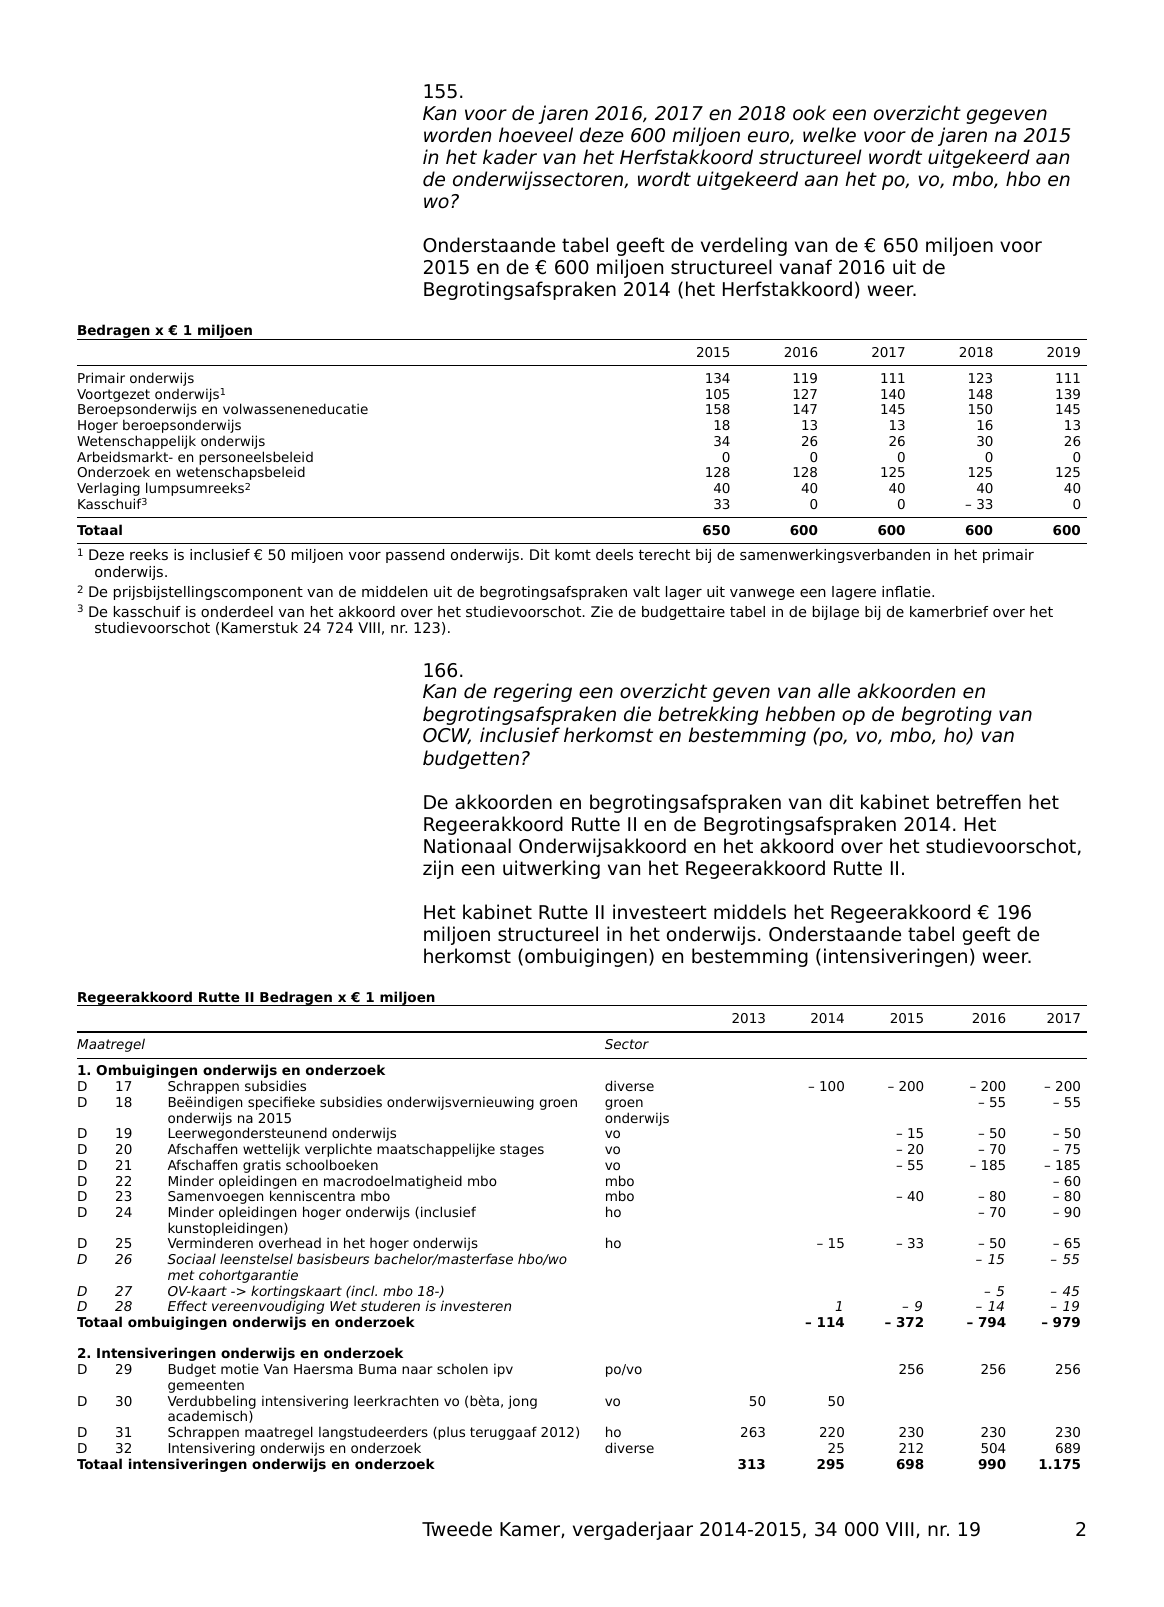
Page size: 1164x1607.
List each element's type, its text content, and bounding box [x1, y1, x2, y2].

table_cell 600 [999, 518, 1087, 543]
table_cell 698 [851, 1456, 930, 1472]
table_cell Beroepsonderwijs en volwasseneneducatie [77, 402, 648, 418]
table_cell [851, 1252, 930, 1283]
table_cell 125 [911, 465, 999, 481]
table_cell 30 [109, 1394, 161, 1425]
table_cell 0 [649, 449, 736, 465]
table_cell 140 [824, 386, 911, 402]
table_cell 2013 [705, 1006, 772, 1031]
table_cell [705, 1346, 772, 1362]
table_cell [705, 1236, 772, 1252]
text 155. [422, 81, 1087, 103]
table_cell 111 [824, 366, 911, 386]
table_cell Totaal ombuigingen onderwijs en onderzoek [77, 1315, 599, 1331]
table_cell 24 [109, 1205, 161, 1236]
table_cell 26 [999, 434, 1087, 449]
table_cell 25 [772, 1441, 851, 1456]
table_cell Sector [599, 1033, 704, 1057]
table_cell [705, 1315, 772, 1331]
table_cell 17 [109, 1079, 161, 1095]
table_cell 128 [649, 465, 736, 481]
table_cell 32 [109, 1441, 161, 1456]
table_cell – 90 [1012, 1205, 1087, 1236]
table_cell 25 [109, 1236, 161, 1252]
table_cell mbo [599, 1173, 704, 1189]
table_cell [599, 1299, 704, 1315]
table_cell – 15 [851, 1126, 930, 1142]
table_cell – 50 [930, 1236, 1012, 1252]
table_cell D [77, 1362, 109, 1393]
table_cell [772, 1189, 851, 1205]
table_cell 2015 [649, 340, 736, 365]
table_cell D [77, 1252, 109, 1283]
table_cell – 70 [930, 1142, 1012, 1158]
table_cell 21 [109, 1158, 161, 1173]
table_cell 26 [824, 434, 911, 449]
table_cell 128 [736, 465, 824, 481]
table_cell 0 [999, 449, 1087, 465]
table_cell 119 [736, 366, 824, 386]
table_cell Sociaal leenstelsel basisbeurs bachelor/masterfase hbo/wo met cohortgarantie [161, 1252, 599, 1283]
table_cell groen onderwijs [599, 1095, 704, 1126]
table_cell 123 [911, 366, 999, 386]
table_cell 212 [851, 1441, 930, 1456]
table_header Regeerakkoord Rutte II Bedragen x € 1 miljoen [77, 990, 1087, 1005]
table_cell 125 [824, 465, 911, 481]
table_cell 18 [649, 418, 736, 434]
table_cell – 45 [1012, 1284, 1087, 1299]
table_cell [772, 1173, 851, 1189]
table_cell [705, 1441, 772, 1456]
table_cell [1012, 1033, 1087, 1057]
table_cell [705, 1158, 772, 1173]
table_cell 18 [109, 1095, 161, 1126]
table_cell [599, 1346, 704, 1362]
table_cell – 50 [930, 1126, 1012, 1142]
table_cell [772, 1346, 851, 1362]
table_cell 2019 [999, 340, 1087, 365]
table_cell Intensivering onderwijs en onderzoek [161, 1441, 599, 1456]
table_cell [851, 1173, 930, 1189]
table_cell [930, 1346, 1012, 1362]
table_cell 13 [999, 418, 1087, 434]
table_cell 2017 [824, 340, 911, 365]
text Kan voor de jaren 2016, 2017 en 2018 ook een overzicht gegeven worden hoeveel deze 600 miljoen euro, welke voor de jaren na 2015 in het kader van het Herfstakkoord structureel wordt uitgekeerd aan de onderwijssectoren, wordt uitgekeerd aan het po, vo, mbo, hbo en wo? [422, 103, 1087, 213]
table_cell [109, 1006, 161, 1031]
table_cell Schrappen maatregel langstudeerders (plus teruggaaf 2012) [161, 1425, 599, 1441]
table_cell 16 [911, 418, 999, 434]
table_cell [772, 1205, 851, 1236]
table_cell D [77, 1441, 109, 1456]
table_cell 2014 [772, 1006, 851, 1031]
table_cell [1012, 1059, 1087, 1079]
table_cell [77, 340, 648, 365]
table_cell – 185 [930, 1158, 1012, 1173]
table_cell Totaal [77, 518, 648, 543]
table_cell 2018 [911, 340, 999, 365]
table_cell D [77, 1142, 109, 1158]
table_cell [772, 1033, 851, 1057]
table_cell [930, 1059, 1012, 1079]
table_cell 50 [705, 1394, 772, 1425]
table_cell Onderzoek en wetenschapsbeleid [77, 465, 648, 481]
table_cell 600 [736, 518, 824, 543]
table_cell [930, 1331, 1012, 1346]
table_cell – 75 [1012, 1142, 1087, 1158]
table_cell [705, 1331, 772, 1346]
table_cell [161, 1006, 599, 1031]
table_cell OV-kaart -> kortingskaart (incl. mbo 18-) [161, 1284, 599, 1299]
table_cell [705, 1299, 772, 1315]
table_cell Arbeidsmarkt- en personeelsbeleid [77, 449, 648, 465]
table_cell 220 [772, 1425, 851, 1441]
table_header Bedragen x € 1 miljoen [77, 323, 1087, 339]
table_cell 127 [736, 386, 824, 402]
table_cell 0 [999, 497, 1087, 517]
table_cell – 200 [930, 1079, 1012, 1095]
table_cell – 372 [851, 1315, 930, 1331]
table_cell Verdubbeling intensivering leerkrachten vo (bèta, jong academisch) [161, 1394, 599, 1425]
table_cell [705, 1362, 772, 1393]
table_cell – 20 [851, 1142, 930, 1158]
table_cell 148 [911, 386, 999, 402]
table_cell – 65 [1012, 1236, 1087, 1252]
table_cell [851, 1346, 930, 1362]
table_cell 147 [736, 402, 824, 418]
table_cell 22 [109, 1173, 161, 1189]
table_cell Hoger beroepsonderwijs [77, 418, 648, 434]
table_cell mbo [599, 1189, 704, 1205]
table_cell – 40 [851, 1189, 930, 1205]
table_cell 31 [109, 1425, 161, 1441]
table_cell 34 [649, 434, 736, 449]
table_cell [705, 1059, 772, 1079]
table_cell 26 [109, 1252, 161, 1283]
table_cell 40 [911, 481, 999, 497]
table_cell vo [599, 1126, 704, 1142]
table_cell [705, 1189, 772, 1205]
table_cell 313 [705, 1456, 772, 1472]
table_cell D [77, 1126, 109, 1142]
table_cell 0 [911, 449, 999, 465]
table_cell 30 [911, 434, 999, 449]
table_cell 0 [736, 449, 824, 465]
table_cell – 33 [911, 497, 999, 517]
table_cell – 19 [1012, 1299, 1087, 1315]
table_cell [772, 1142, 851, 1158]
table_cell 1. Ombuigingen onderwijs en onderzoek [77, 1059, 599, 1079]
table_cell 263 [705, 1425, 772, 1441]
table_cell 50 [772, 1394, 851, 1425]
table_cell Effect vereenvoudiging Wet studeren is investeren [161, 1299, 599, 1315]
table_cell Primair onderwijs [77, 366, 648, 386]
table_cell diverse [599, 1079, 704, 1095]
table_cell 145 [999, 402, 1087, 418]
table_cell – 5 [930, 1284, 1012, 1299]
table_cell Afschaffen gratis schoolboeken [161, 1158, 599, 1173]
table_cell 40 [824, 481, 911, 497]
table_cell [930, 1394, 1012, 1425]
table_cell [930, 1033, 1012, 1057]
text Onderstaande tabel geeft de verdeling van de € 650 miljoen voor 2015 en de € 600 miljoen structureel vanaf 2016 uit de Begrotingsafspraken 2014 (het Herfstakkoord) weer. [422, 235, 1087, 301]
table_cell 33 [649, 497, 736, 517]
table_cell Budget motie Van Haersma Buma naar scholen ipv gemeenten [161, 1362, 599, 1393]
table_cell [705, 1205, 772, 1236]
table_cell – 33 [851, 1236, 930, 1252]
table_cell 256 [851, 1362, 930, 1393]
table_cell [1012, 1394, 1087, 1425]
table_cell [772, 1252, 851, 1283]
table_cell 28 [109, 1299, 161, 1315]
table_cell – 55 [1012, 1095, 1087, 1126]
table_cell [772, 1095, 851, 1126]
table_cell 139 [999, 386, 1087, 402]
table_cell D [77, 1158, 109, 1173]
table_cell vo [599, 1158, 704, 1173]
table_cell 23 [109, 1189, 161, 1205]
table_cell [772, 1284, 851, 1299]
text Het kabinet Rutte II investeert middels het Regeerakkoord € 196 miljoen structureel in het onderwijs. Onderstaande tabel geeft de herkomst (ombuigingen) en bestemming (intensiveringen) weer. [422, 902, 1087, 968]
table_cell D [77, 1394, 109, 1425]
table_cell [599, 1315, 704, 1331]
table_cell 26 [736, 434, 824, 449]
table_cell 256 [1012, 1362, 1087, 1393]
table_cell 13 [736, 418, 824, 434]
table_cell [77, 1006, 109, 1031]
table_cell 2017 [1012, 1006, 1087, 1031]
table_cell 2016 [736, 340, 824, 365]
table_cell – 55 [851, 1158, 930, 1173]
table_cell 2015 [851, 1006, 930, 1031]
table_cell 990 [930, 1456, 1012, 1472]
table_cell [705, 1033, 772, 1057]
table_cell – 55 [930, 1095, 1012, 1126]
table_cell 145 [824, 402, 911, 418]
table_cell [599, 1252, 704, 1283]
table_cell 0 [736, 497, 824, 517]
table_cell [705, 1126, 772, 1142]
table_cell 256 [930, 1362, 1012, 1393]
table_cell 134 [649, 366, 736, 386]
table_cell [851, 1205, 930, 1236]
table_cell Beëindigen specifieke subsidies onderwijsvernieuwing groen onderwijs na 2015 [161, 1095, 599, 1126]
table_cell [77, 1331, 599, 1346]
table_cell [851, 1095, 930, 1126]
table_cell – 80 [1012, 1189, 1087, 1205]
table_cell 600 [911, 518, 999, 543]
table_cell [599, 1331, 704, 1346]
text De akkoorden en begrotingsafspraken van dit kabinet betreffen het Regeerakkoord Rutte II en de Begrotingsafspraken 2014. Het Nationaal Onderwijsakkoord en het akkoord over het studievoorschot, zijn een uitwerking van het Regeerakkoord Rutte II. [422, 792, 1087, 879]
table_cell Minder opleidingen en macrodoelmatigheid mbo [161, 1173, 599, 1189]
table_cell – 979 [1012, 1315, 1087, 1331]
table_cell – 200 [1012, 1079, 1087, 1095]
table_cell ho [599, 1236, 704, 1252]
table_cell 230 [930, 1425, 1012, 1441]
table_cell 1 [772, 1299, 851, 1315]
table_cell Leerwegondersteunend onderwijs [161, 1126, 599, 1142]
table_cell [705, 1173, 772, 1189]
table_cell 27 [109, 1284, 161, 1299]
table_cell – 114 [772, 1315, 851, 1331]
table_cell Samenvoegen kenniscentra mbo [161, 1189, 599, 1205]
table_cell [599, 1006, 704, 1031]
table_cell [705, 1142, 772, 1158]
table_cell 20 [109, 1142, 161, 1158]
table_cell Afschaffen wettelijk verplichte maatschappelijke stages [161, 1142, 599, 1158]
table_cell Verminderen overhead in het hoger onderwijs [161, 1236, 599, 1252]
table_cell – 9 [851, 1299, 930, 1315]
table_cell D [77, 1205, 109, 1236]
table_cell 111 [999, 366, 1087, 386]
table_cell 2016 [930, 1006, 1012, 1031]
table_cell Kasschuif3 [77, 497, 648, 517]
table_cell 650 [649, 518, 736, 543]
table_cell po/vo [599, 1362, 704, 1393]
table_cell Wetenschappelijk onderwijs [77, 434, 648, 449]
text 166. [422, 659, 1087, 681]
table_cell 1 Deze reeks is inclusief € 50 miljoen voor passend onderwijs. Dit komt deels terecht bij de samenwerkingsverbanden in het primair onderwijs. 2 De prijsbijstellingscomponent van de middelen uit de begrotingsafspraken valt lager uit vanwege een lagere inflatie. 3 De kasschuif is onderdeel van het akkoord over het studievoorschot. Zie de budgettaire tabel in de bijlage bij de kamerbrief over het studievoorschot (Kamerstuk 24 724 VIII, nr. 123). [77, 544, 1087, 637]
table_cell D [77, 1189, 109, 1205]
table_cell [772, 1362, 851, 1393]
table_cell [851, 1394, 930, 1425]
table_cell vo [599, 1142, 704, 1158]
table_cell 504 [930, 1441, 1012, 1456]
table_cell Schrappen subsidies [161, 1079, 599, 1095]
table_cell [772, 1158, 851, 1173]
table_cell [930, 1173, 1012, 1189]
table_cell 125 [999, 465, 1087, 481]
table_cell 29 [109, 1362, 161, 1393]
table_cell Verlaging lumpsumreeks2 [77, 481, 648, 497]
table_cell D [77, 1299, 109, 1315]
table_cell ho [599, 1205, 704, 1236]
table_cell Totaal intensiveringen onderwijs en onderzoek [77, 1456, 599, 1472]
table_cell D [77, 1173, 109, 1189]
table_cell [851, 1331, 930, 1346]
table_cell D [77, 1284, 109, 1299]
table_cell D [77, 1236, 109, 1252]
table_cell – 55 [1012, 1252, 1087, 1283]
table_cell – 794 [930, 1315, 1012, 1331]
table_cell 230 [1012, 1425, 1087, 1441]
table_cell – 60 [1012, 1173, 1087, 1189]
table_cell [705, 1095, 772, 1126]
table_cell [599, 1284, 704, 1299]
table_cell – 50 [1012, 1126, 1087, 1142]
table_cell 2. Intensiveringen onderwijs en onderzoek [77, 1346, 599, 1362]
table_cell 40 [649, 481, 736, 497]
table_cell 689 [1012, 1441, 1087, 1456]
table_cell [772, 1331, 851, 1346]
table_cell – 70 [930, 1205, 1012, 1236]
table_cell [772, 1059, 851, 1079]
table_cell 19 [109, 1126, 161, 1142]
table_cell 230 [851, 1425, 930, 1441]
table_cell – 185 [1012, 1158, 1087, 1173]
table_cell Maatregel [77, 1033, 599, 1057]
table_cell 105 [649, 386, 736, 402]
table_cell [599, 1456, 704, 1472]
table_cell – 80 [930, 1189, 1012, 1205]
table_cell – 15 [772, 1236, 851, 1252]
table_cell [599, 1059, 704, 1079]
table_cell diverse [599, 1441, 704, 1456]
table_cell – 14 [930, 1299, 1012, 1315]
table_cell [851, 1033, 930, 1057]
table_cell 150 [911, 402, 999, 418]
table_cell 600 [824, 518, 911, 543]
table_cell 158 [649, 402, 736, 418]
table_cell [851, 1059, 930, 1079]
table_cell [705, 1284, 772, 1299]
table_cell [1012, 1331, 1087, 1346]
table_cell Voortgezet onderwijs1 [77, 386, 648, 402]
table_cell 295 [772, 1456, 851, 1472]
table_cell – 15 [930, 1252, 1012, 1283]
table_cell 1.175 [1012, 1456, 1087, 1472]
text Kan de regering een overzicht geven van alle akkoorden en begrotingsafspraken die betrekking hebben op de begroting van OCW, inclusief herkomst en bestemming (po, vo, mbo, ho) van budgetten? [422, 681, 1087, 769]
table_cell 13 [824, 418, 911, 434]
table_cell 0 [824, 449, 911, 465]
table_cell [772, 1126, 851, 1142]
table_cell 0 [824, 497, 911, 517]
table_cell D [77, 1079, 109, 1095]
table_cell [1012, 1346, 1087, 1362]
table_cell ho [599, 1425, 704, 1441]
table_cell [705, 1252, 772, 1283]
table_cell D [77, 1425, 109, 1441]
table_cell [705, 1079, 772, 1095]
table_cell D [77, 1095, 109, 1126]
table_cell Minder opleidingen hoger onderwijs (inclusief kunstopleidingen) [161, 1205, 599, 1236]
table_cell – 200 [851, 1079, 930, 1095]
table_cell 40 [736, 481, 824, 497]
table_cell 40 [999, 481, 1087, 497]
table_cell – 100 [772, 1079, 851, 1095]
table_cell vo [599, 1394, 704, 1425]
table_cell [851, 1284, 930, 1299]
